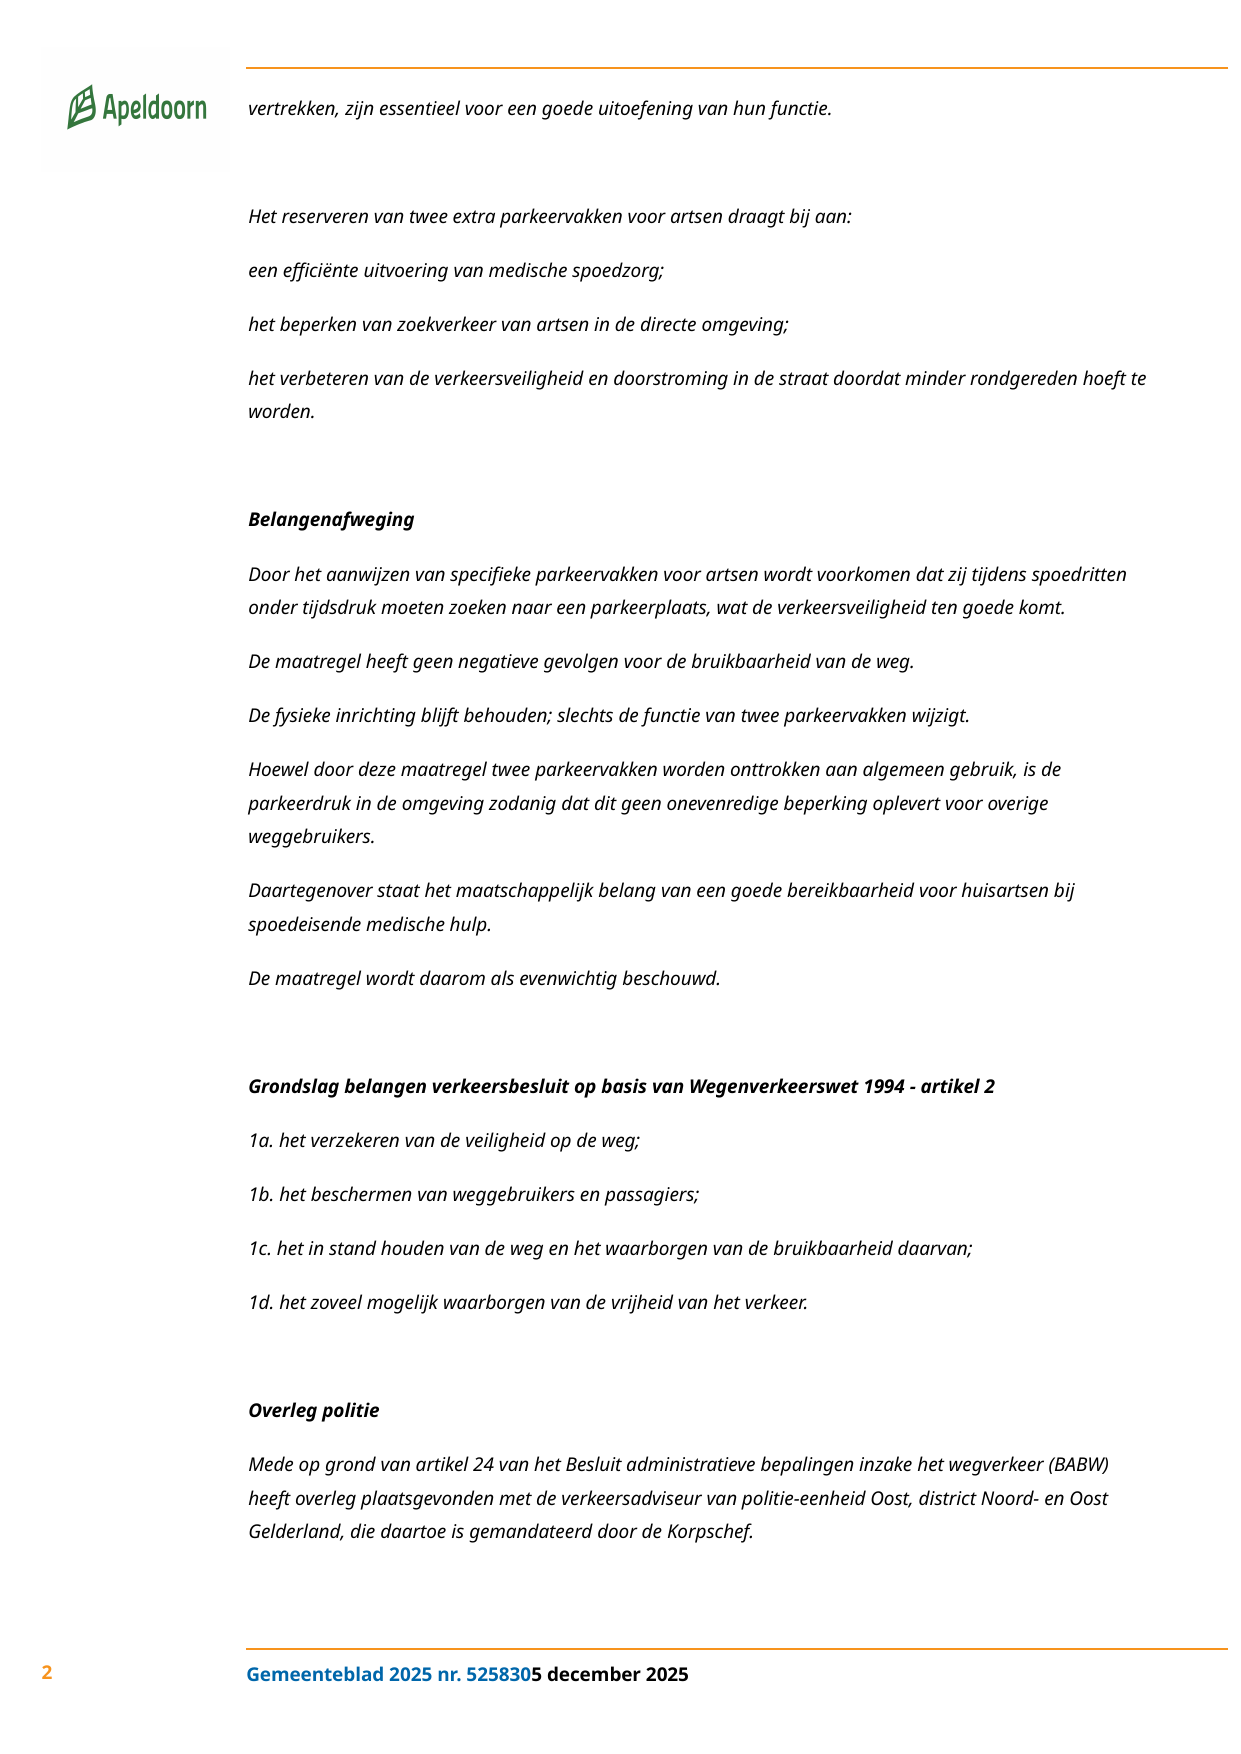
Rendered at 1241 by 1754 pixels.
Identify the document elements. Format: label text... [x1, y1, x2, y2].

text vertrekken, zijn essentieel voor een goede uitoefening van hun functie. [248, 95, 1152, 121]
text Daartegenover staat het maatschappelijk belang van een goede bereikbaarheid voor huisartsen bij spoedeisende medische hulp. [248, 877, 1152, 936]
text De fysieke inrichting blijft behouden; slechts de functie van twee parkeervakken wijzigt. [248, 702, 1152, 728]
text 1c. het in stand houden van de weg en het waarborgen van de bruikbaarheid daarvan; [248, 1235, 1152, 1261]
text 1d. het zoveel mogelijk waarborgen van de vrijheid van het verkeer. [248, 1289, 1152, 1315]
text Grondslag belangen verkeersbesluit op basis van Wegenverkeerswet 1994 - artikel 2 [248, 1073, 1152, 1099]
text De maatregel wordt daarom als evenwichtig beschouwd. [248, 965, 1152, 991]
text Door het aanwijzen van specifieke parkeervakken voor artsen wordt voorkomen dat zij tijdens spoedritten onder tijdsdruk moeten zoeken naar een parkeerplaats, wat de verkeersveiligheid ten goede komt. [248, 561, 1152, 620]
text De maatregel heeft geen negatieve gevolgen voor de bruikbaarheid van de weg. [248, 648, 1152, 674]
text het verbeteren van de verkeersveiligheid en doorstroming in de straat doordat minder rondgereden hoeft te worden. [248, 365, 1152, 424]
text het beperken van zoekverkeer van artsen in de directe omgeving; [248, 311, 1152, 337]
text Het reserveren van twee extra parkeervakken voor artsen draagt bij aan: [248, 203, 1152, 229]
text Mede op grond van artikel 24 van het Besluit administratieve bepalingen inzake het wegverkeer (BABW) heeft overleg plaatsgevonden met de verkeersadviseur van politie-eenheid Oost, district Noord- en Oost Gelderland, die daartoe is gemandateerd door de Korpschef. [248, 1451, 1152, 1544]
text een efficiënte uitvoering van medische spoedzorg; [248, 257, 1152, 283]
text Hoewel door deze maatregel twee parkeervakken worden onttrokken aan algemeen gebruik, is de parkeerdruk in de omgeving zodanig dat dit geen onevenredige beperking oplevert voor overige weggebruikers. [248, 756, 1152, 849]
text Belangenafweging [248, 507, 1152, 532]
text Overleg politie [248, 1397, 1152, 1423]
picture [41, 47, 231, 172]
text 1a. het verzekeren van de veiligheid op de weg; [248, 1127, 1152, 1153]
text 1b. het beschermen van weggebruikers en passagiers; [248, 1181, 1152, 1207]
